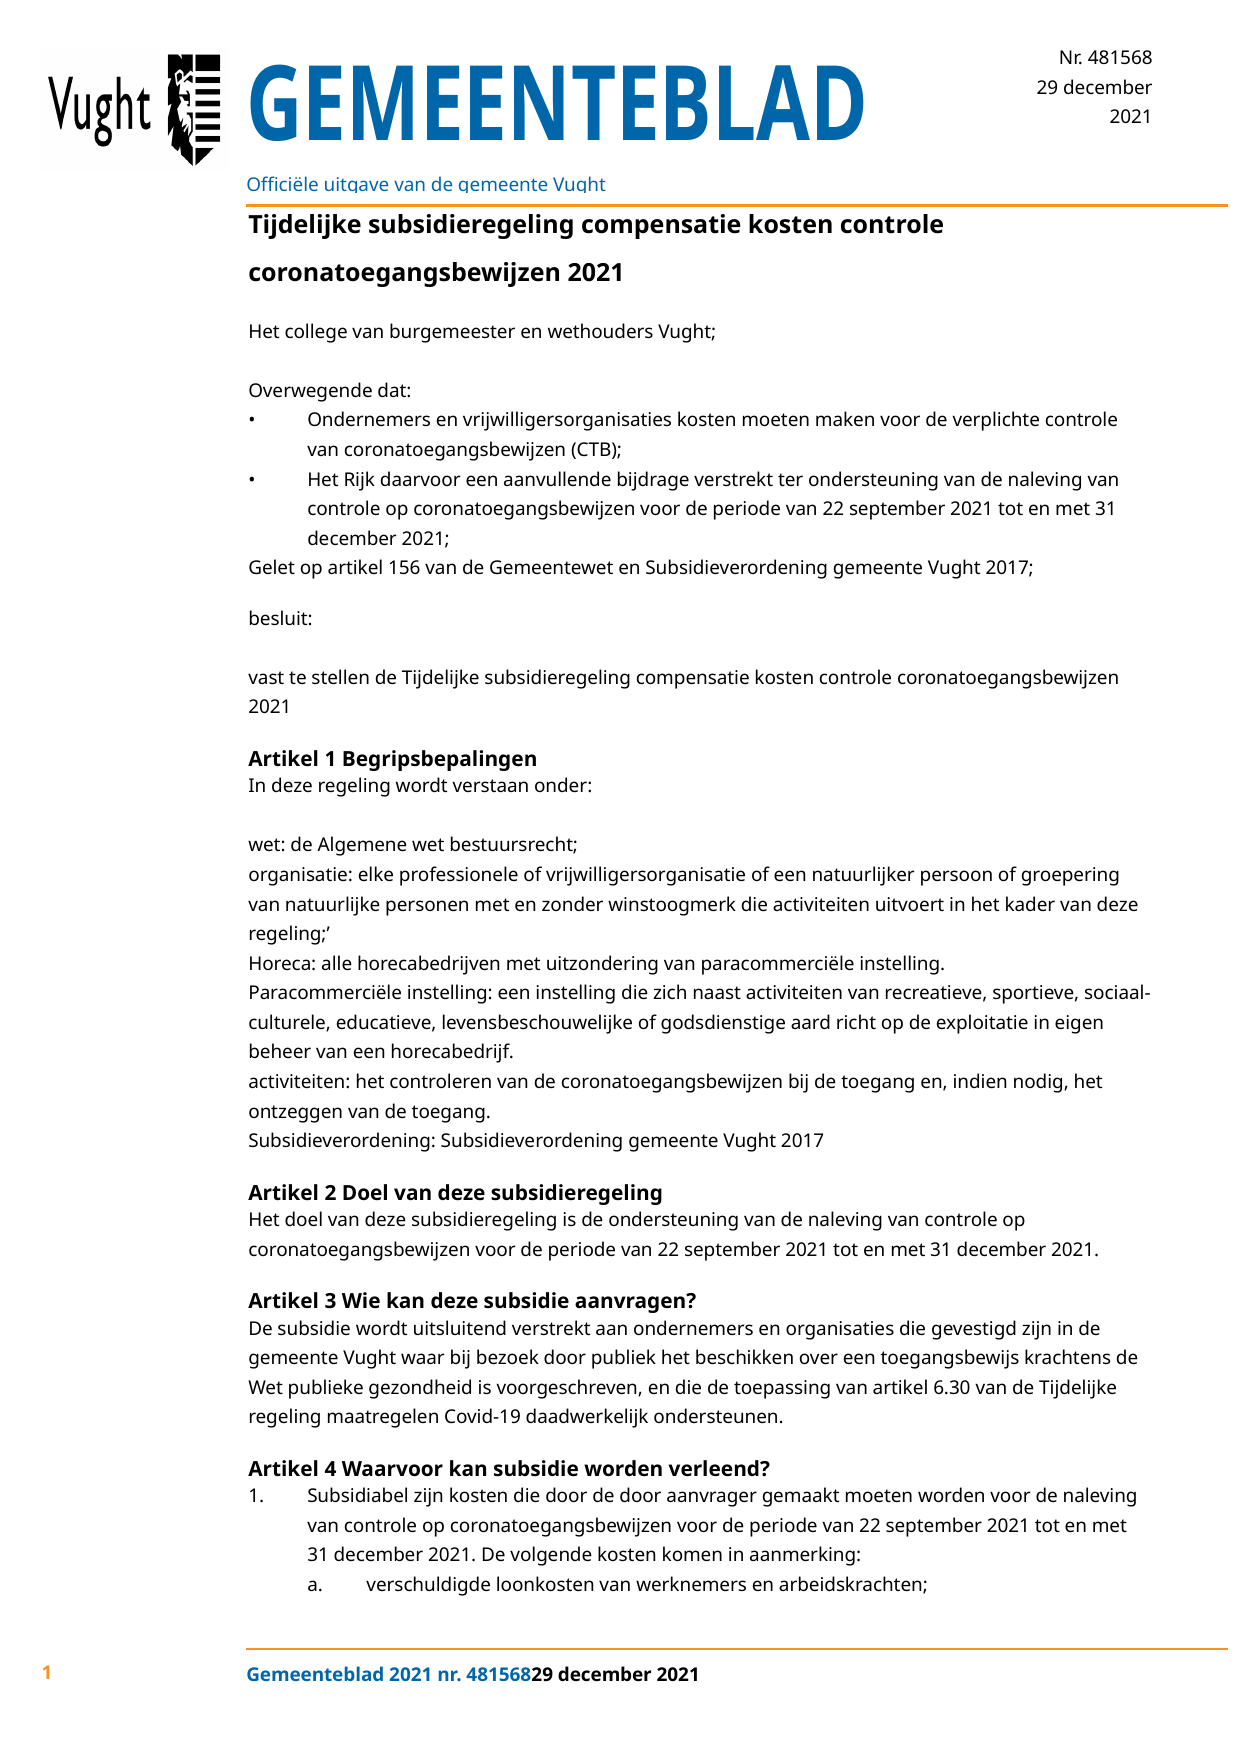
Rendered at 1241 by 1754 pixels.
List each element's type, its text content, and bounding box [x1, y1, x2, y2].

text wet: de Algemene wet bestuursrecht; [248, 832, 1152, 857]
text vast te stellen de Tijdelijke subsidieregeling compensatie kosten controle coronatoegangsbewijzen 2021 [248, 664, 1152, 719]
text Horeca: alle horecabedrijven met uitzondering van paracommerciële instelling. [248, 950, 1152, 976]
text De subsidie wordt uitsluitend verstrekt aan ondernemers en organisaties die gevestigd zijn in de gemeente Vught waar bij bezoek door publiek het beschikken over een toegangsbewijs krachtens de Wet publieke gezondheid is voorgeschreven, en die de toepassing van artikel 6.30 van de Tijdelijke regeling maatregelen Covid-19 daadwerkelijk ondersteunen. [248, 1315, 1152, 1429]
text Het doel van deze subsidieregeling is de ondersteuning van de naleving van controle op coronatoegangsbewijzen voor de periode van 22 september 2021 tot en met 31 december 2021. [248, 1206, 1152, 1262]
list Het Rijk daarvoor een aanvullende bijdrage verstrekt ter ondersteuning van de naleving van controle op coronatoegangsbewijzen voor de periode van 22 september 2021 tot en met 31 december 2021; [248, 466, 1152, 551]
list verschuldigde loonkosten van werknemers en arbeidskrachten; [307, 1571, 1152, 1597]
text Paracommerciële instelling: een instelling die zich naast activiteiten van recreatieve, sportieve, sociaal-culturele, educatieve, levensbeschouwelijke of godsdienstige aard richt op de exploitatie in eigen beheer van een horecabedrijf. [248, 979, 1152, 1064]
picture [41, 47, 231, 172]
text Artikel 2 Doel van deze subsidieregeling [248, 1178, 1152, 1206]
text Overwegende dat: [248, 377, 1152, 403]
list Ondernemers en vrijwilligersorganisaties kosten moeten maken voor de verplichte controle van coronatoegangsbewijzen (CTB); [248, 407, 1152, 462]
text Gelet op artikel 156 van de Gemeentewet en Subsidieverordening gemeente Vught 2017; [248, 554, 1152, 580]
text organisatie: elke professionele of vrijwilligersorganisatie of een natuurlijker persoon of groepering van natuurlijke personen met en zonder winstoogmerk die activiteiten uitvoert in het kader van deze regeling;’ [248, 861, 1152, 946]
text Artikel 1 Begripsbepalingen [248, 744, 1152, 772]
text activiteiten: het controleren van de coronatoegangsbewijzen bij de toegang en, indien nodig, het ontzeggen van de toegang. [248, 1068, 1152, 1124]
text In deze regeling wordt verstaan onder: [248, 772, 1152, 798]
text Subsidieverordening: Subsidieverordening gemeente Vught 2017 [248, 1127, 1152, 1153]
text Het college van burgemeester en wethouders Vught; [248, 318, 1152, 344]
text besluit: [248, 605, 1152, 631]
list Subsidiabel zijn kosten die door de door aanvrager gemaakt moeten worden voor de naleving van controle op coronatoegangsbewijzen voor de periode van 22 september 2021 tot en met 31 december 2021. De volgende kosten komen in aanmerking: [248, 1482, 1152, 1567]
text Artikel 3 Wie kan deze subsidie aanvragen? [248, 1286, 1152, 1315]
text Artikel 4 Waarvoor kan subsidie worden verleend? [248, 1454, 1152, 1482]
text Tijdelijke subsidieregeling compensatie kosten controle coronatoegangsbewijzen 2021 [248, 207, 1152, 288]
